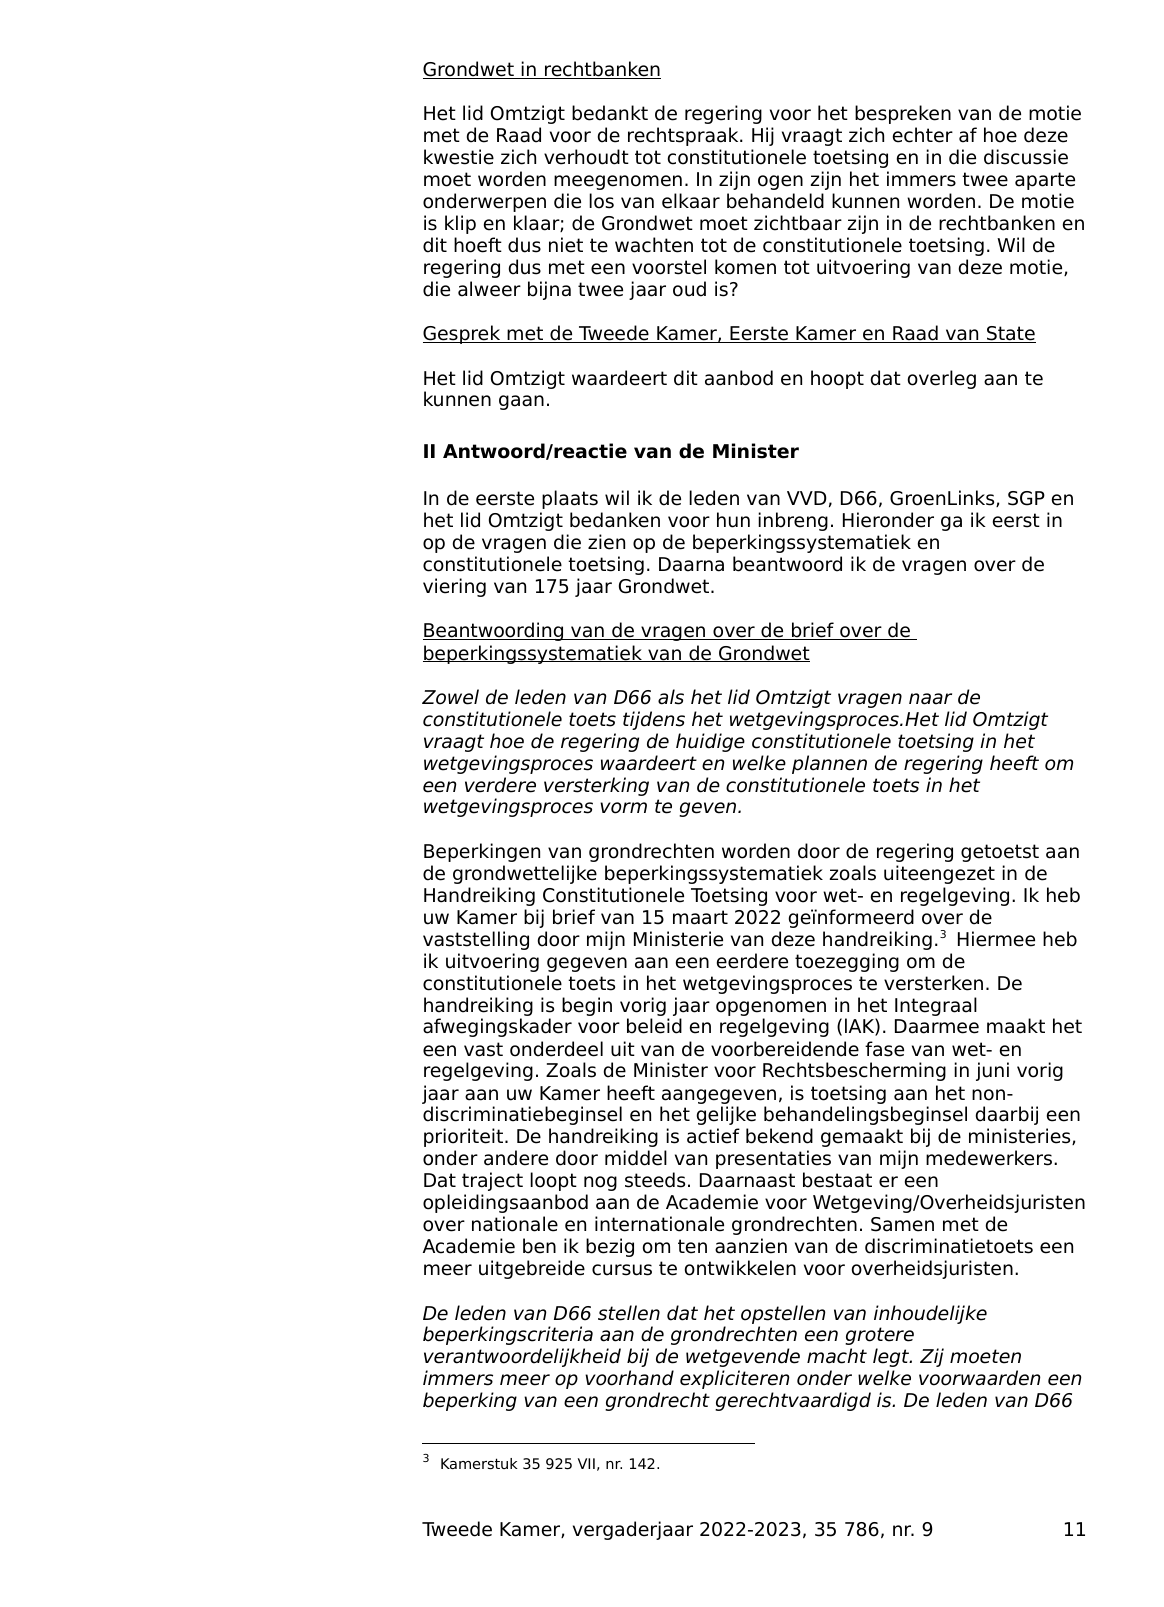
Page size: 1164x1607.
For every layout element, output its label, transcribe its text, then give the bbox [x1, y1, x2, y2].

subtitle Grondwet in rechtbanken [422, 59, 1087, 81]
text In de eerste plaats wil ik de leden van VVD, D66, GroenLinks, SGP en het lid Omtzigt bedanken voor hun inbreng. Hieronder ga ik eerst in op de vragen die zien op de beperkingssystematiek en constitutionele toetsing. Daarna beantwoord ik de vragen over de viering van 175 jaar Grondwet. [422, 488, 1087, 598]
text Beperkingen van grondrechten worden door de regering getoetst aan de grondwettelijke beperkingssystematiek zoals uiteengezet in de Handreiking Constitutionele Toetsing voor wet- en regelgeving. Ik heb uw Kamer bij brief van 15 maart 2022 geïnformeerd over de vaststelling door mijn Ministerie van deze handreiking. Hiermee heb ik uitvoering gegeven aan een eerdere toezegging om de constitutionele toets in het wetgevingsproces te versterken. De handreiking is begin vorig jaar opgenomen in het Integraal afwegingskader voor beleid en regelgeving (lAK). Daarmee maakt het een vast onderdeel uit van de voorbereidende fase van wet- en regelgeving. Zoals de Minister voor Rechtsbescherming in juni vorig jaar aan uw Kamer heeft aangegeven, is toetsing aan het non-discriminatiebeginsel en het gelijke behandelingsbeginsel daarbij een prioriteit. De handreiking is actief bekend gemaakt bij de ministeries, onder andere door middel van presentaties van mijn medewerkers. Dat traject loopt nog steeds. Daarnaast bestaat er een opleidingsaanbod aan de Academie voor Wetgeving/Overheidsjuristen over nationale en internationale grondrechten. Samen met de Academie ben ik bezig om ten aanzien van de discriminatietoets een meer uitgebreide cursus te ontwikkelen voor overheidsjuristen. [422, 841, 1087, 1280]
subtitle Beantwoording van de vragen over de brief over de beperkingssystematiek van de Grondwet [422, 620, 1087, 664]
subtitle Gesprek met de Tweede Kamer, Eerste Kamer en Raad van State [422, 323, 1087, 345]
text Zowel de leden van D66 als het lid Omtzigt vragen naar de constitutionele toets tijdens het wetgevingsproces.Het lid Omtzigt vraagt hoe de regering de huidige constitutionele toetsing in het wetgevingsproces waardeert en welke plannen de regering heeft om een verdere versterking van de constitutionele toets in het wetgevingsproces vorm te geven. [422, 687, 1087, 818]
text De leden van D66 stellen dat het opstellen van inhoudelijke beperkingscriteria aan de grondrechten een grotere verantwoordelijkheid bij de wetgevende macht legt. Zij moeten immers meer op voorhand expliciteren onder welke voorwaarden een beperking van een grondrecht gerechtvaardigd is. De leden van D66 [422, 1302, 1087, 1412]
text Het lid Omtzigt bedankt de regering voor het bespreken van de motie met de Raad voor de rechtspraak. Hij vraagt zich echter af hoe deze kwestie zich verhoudt tot constitutionele toetsing en in die discussie moet worden meegenomen. In zijn ogen zijn het immers twee aparte onderwerpen die los van elkaar behandeld kunnen worden. De motie is klip en klaar; de Grondwet moet zichtbaar zijn in de rechtbanken en dit hoeft dus niet te wachten tot de constitutionele toetsing. Wil de regering dus met een voorstel komen tot uitvoering van deze motie, die alweer bijna twee jaar oud is? [422, 103, 1087, 301]
text Kamerstuk 35 925 VII, nr. 142. [422, 1452, 1087, 1474]
text Het lid Omtzigt waardeert dit aanbod en hoopt dat overleg aan te kunnen gaan. [422, 367, 1087, 411]
subtitle II Antwoord/reactie van de Minister [422, 441, 1087, 463]
